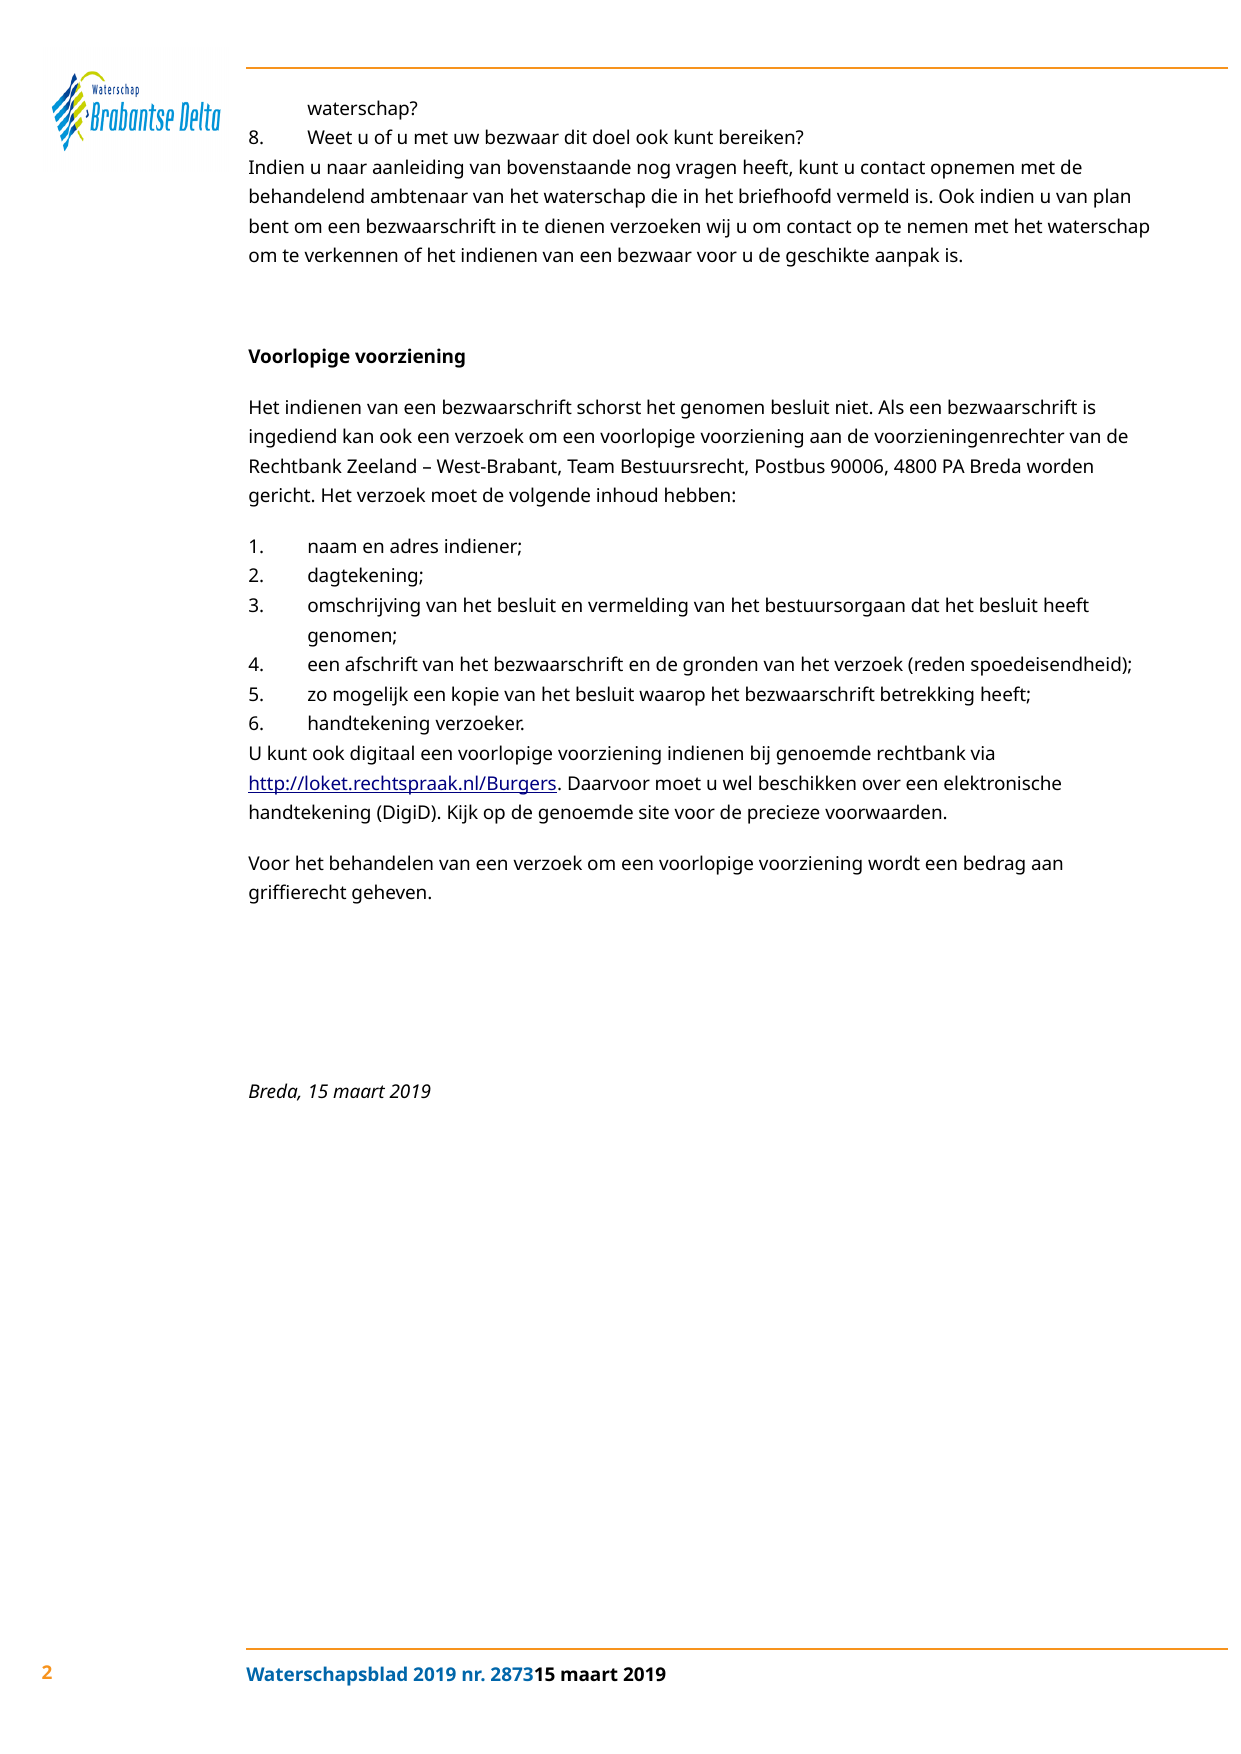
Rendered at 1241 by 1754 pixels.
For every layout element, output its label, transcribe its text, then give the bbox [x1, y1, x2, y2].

picture [41, 47, 231, 172]
list een afschrift van het bezwaarschrift en de gronden van het verzoek (reden spoedeisendheid); [248, 651, 1152, 677]
list naam en adres indiener; [248, 533, 1152, 559]
text Breda, 15 maart 2019 [248, 1078, 1152, 1104]
list zo mogelijk een kopie van het besluit waarop het bezwaarschrift betrekking heeft; [248, 681, 1152, 707]
list Weet u of u met uw bezwaar dit doel ook kunt bereiken? [248, 124, 1152, 150]
list omschrijving van het besluit en vermelding van het bestuursorgaan dat het besluit heeft genomen; [248, 592, 1152, 648]
list handtekening verzoeker. [248, 711, 1152, 736]
text U kunt ook digitaal een voorlopige voorziening indienen bij genoemde rechtbank via http://loket.rechtspraak.nl/Burgers. Daarvoor moet u wel beschikken over een elektronische handtekening (DigiD). Kijk op de genoemde site voor de precieze voorwaarden. [248, 740, 1152, 825]
list waterschap? [248, 95, 1152, 121]
text Voor het behandelen van een verzoek om een voorlopige voorziening wordt een bedrag aan griffierecht geheven. [248, 850, 1152, 905]
text Het indienen van een bezwaarschrift schorst het genomen besluit niet. Als een bezwaarschrift is ingediend kan ook een verzoek om een voorlopige voorziening aan de voorzieningenrechter van de Rechtbank Zeeland – West-Brabant, Team Bestuursrecht, Postbus 90006, 4800 PA Breda worden gericht. Het verzoek moet de volgende inhoud hebben: [248, 394, 1152, 508]
text Indien u naar aanleiding van bovenstaande nog vragen heeft, kunt u contact opnemen met de behandelend ambtenaar van het waterschap die in het briefhoofd vermeld is. Ook indien u van plan bent om een bezwaarschrift in te dienen verzoeken wij u om contact op te nemen met het waterschap om te verkennen of het indienen van een bezwaar voor u de geschikte aanpak is. [248, 154, 1152, 268]
list dagtekening; [248, 563, 1152, 588]
text Voorlopige voorziening [248, 343, 1152, 369]
